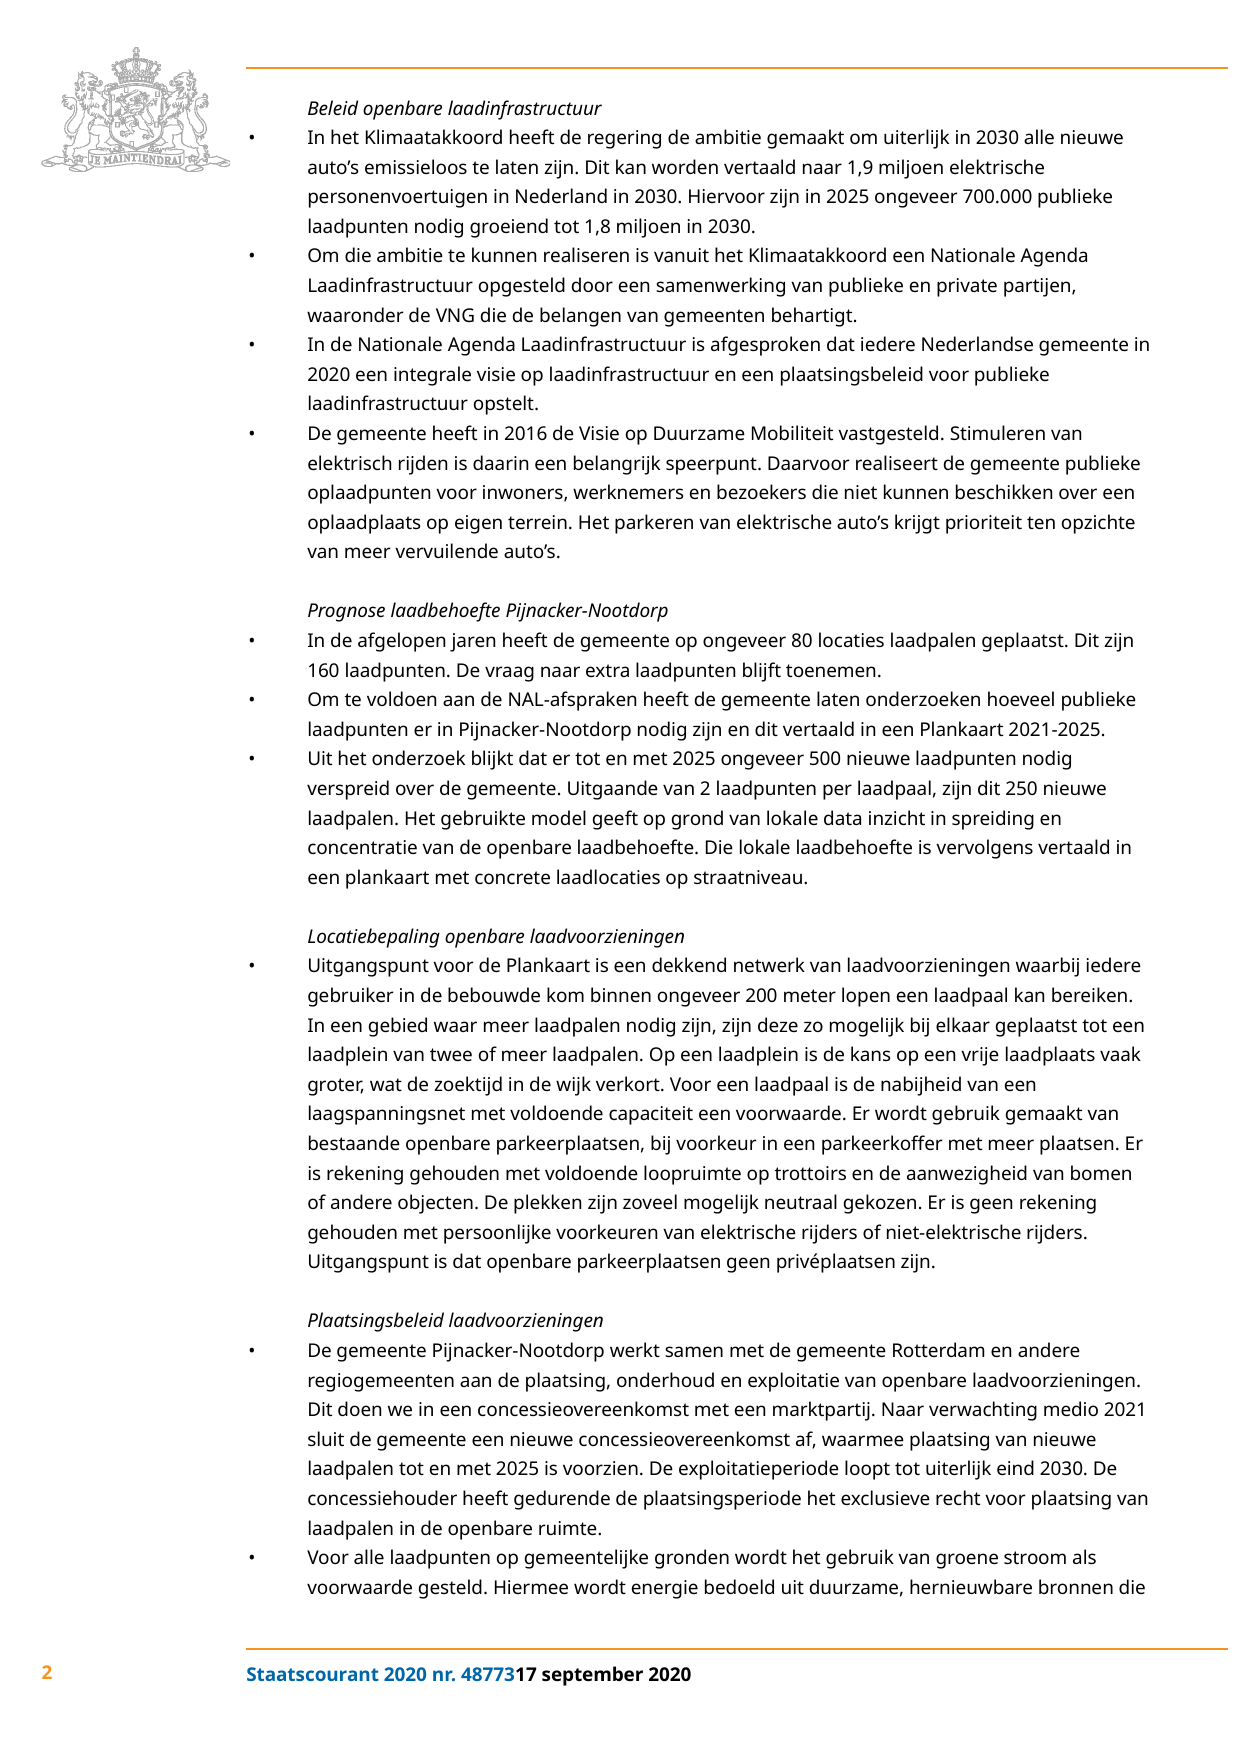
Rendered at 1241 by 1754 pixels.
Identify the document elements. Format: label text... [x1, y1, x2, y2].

list Beleid openbare laadinfrastructuur [248, 95, 1152, 121]
picture [41, 47, 231, 172]
list In de Nationale Agenda Laadinfrastructuur is afgesproken dat iedere Nederlandse gemeente in 2020 een integrale visie op laadinfrastructuur en een plaatsingsbeleid voor publieke laadinfrastructuur opstelt. [248, 331, 1152, 416]
list De gemeente heeft in 2016 de Visie op Duurzame Mobiliteit vastgesteld. Stimuleren van elektrisch rijden is daarin een belangrijk speerpunt. Daarvoor realiseert de gemeente publieke oplaadpunten voor inwoners, werknemers en bezoekers die niet kunnen beschikken over een oplaadplaats op eigen terrein. Het parkeren van elektrische auto’s krijgt prioriteit ten opzichte van meer vervuilende auto’s. [248, 420, 1152, 564]
list Prognose laadbehoefte Pijnacker-Nootdorp [248, 598, 1152, 623]
list Om te voldoen aan de NAL-afspraken heeft de gemeente laten onderzoeken hoeveel publieke laadpunten er in Pijnacker-Nootdorp nodig zijn en dit vertaald in een Plankaart 2021-2025. [248, 686, 1152, 742]
list De gemeente Pijnacker-Nootdorp werkt samen met de gemeente Rotterdam en andere regiogemeenten aan de plaatsing, onderhoud en exploitatie van openbare laadvoorzieningen. Dit doen we in een concessieovereenkomst met een marktpartij. Naar verwachting medio 2021 sluit de gemeente een nieuwe concessieovereenkomst af, waarmee plaatsing van nieuwe laadpalen tot en met 2025 is voorzien. De exploitatieperiode loopt tot uiterlijk eind 2030. De concessiehouder heeft gedurende de plaatsingsperiode het exclusieve recht voor plaatsing van laadpalen in de openbare ruimte. [248, 1337, 1152, 1541]
list Om die ambitie te kunnen realiseren is vanuit het Klimaatakkoord een Nationale Agenda Laadinfrastructuur opgesteld door een samenwerking van publieke en private partijen, waaronder de VNG die de belangen van gemeenten behartigt. [248, 243, 1152, 328]
list Uit het onderzoek blijkt dat er tot en met 2025 ongeveer 500 nieuwe laadpunten nodig verspreid over de gemeente. Uitgaande van 2 laadpunten per laadpaal, zijn dit 250 nieuwe laadpalen. Het gebruikte model geeft op grond van lokale data inzicht in spreiding en concentratie van de openbare laadbehoefte. Die lokale laadbehoefte is vervolgens vertaald in een plankaart met concrete laadlocaties op straatniveau. [248, 746, 1152, 890]
list Voor alle laadpunten op gemeentelijke gronden wordt het gebruik van groene stroom als voorwaarde gesteld. Hiermee wordt energie bedoeld uit duurzame, hernieuwbare bronnen die [248, 1544, 1152, 1600]
list Locatiebepaling openbare laadvoorzieningen [248, 923, 1152, 949]
list In het Klimaatakkoord heeft de regering de ambitie gemaakt om uiterlijk in 2030 alle nieuwe auto’s emissieloos te laten zijn. Dit kan worden vertaald naar 1,9 miljoen elektrische personenvoertuigen in Nederland in 2030. Hiervoor zijn in 2025 ongeveer 700.000 publieke laadpunten nodig groeiend tot 1,8 miljoen in 2030. [248, 124, 1152, 239]
list Uitgangspunt voor de Plankaart is een dekkend netwerk van laadvoorzieningen waarbij iedere gebruiker in de bebouwde kom binnen ongeveer 200 meter lopen een laadpaal kan bereiken. In een gebied waar meer laadpalen nodig zijn, zijn deze zo mogelijk bij elkaar geplaatst tot een laadplein van twee of meer laadpalen. Op een laadplein is de kans op een vrije laadplaats vaak groter, wat de zoektijd in de wijk verkort. Voor een laadpaal is de nabijheid van een laagspanningsnet met voldoende capaciteit een voorwaarde. Er wordt gebruik gemaakt van bestaande openbare parkeerplaatsen, bij voorkeur in een parkeerkoffer met meer plaatsen. Er is rekening gehouden met voldoende loopruimte op trottoirs en de aanwezigheid van bomen of andere objecten. De plekken zijn zoveel mogelijk neutraal gekozen. Er is geen rekening gehouden met persoonlijke voorkeuren van elektrische rijders of niet-elektrische rijders. Uitgangspunt is dat openbare parkeerplaatsen geen privéplaatsen zijn. [248, 953, 1152, 1274]
list In de afgelopen jaren heeft de gemeente op ongeveer 80 locaties laadpalen geplaatst. Dit zijn 160 laadpunten. De vraag naar extra laadpunten blijft toenemen. [248, 627, 1152, 683]
list Plaatsingsbeleid laadvoorzieningen [248, 1308, 1152, 1333]
